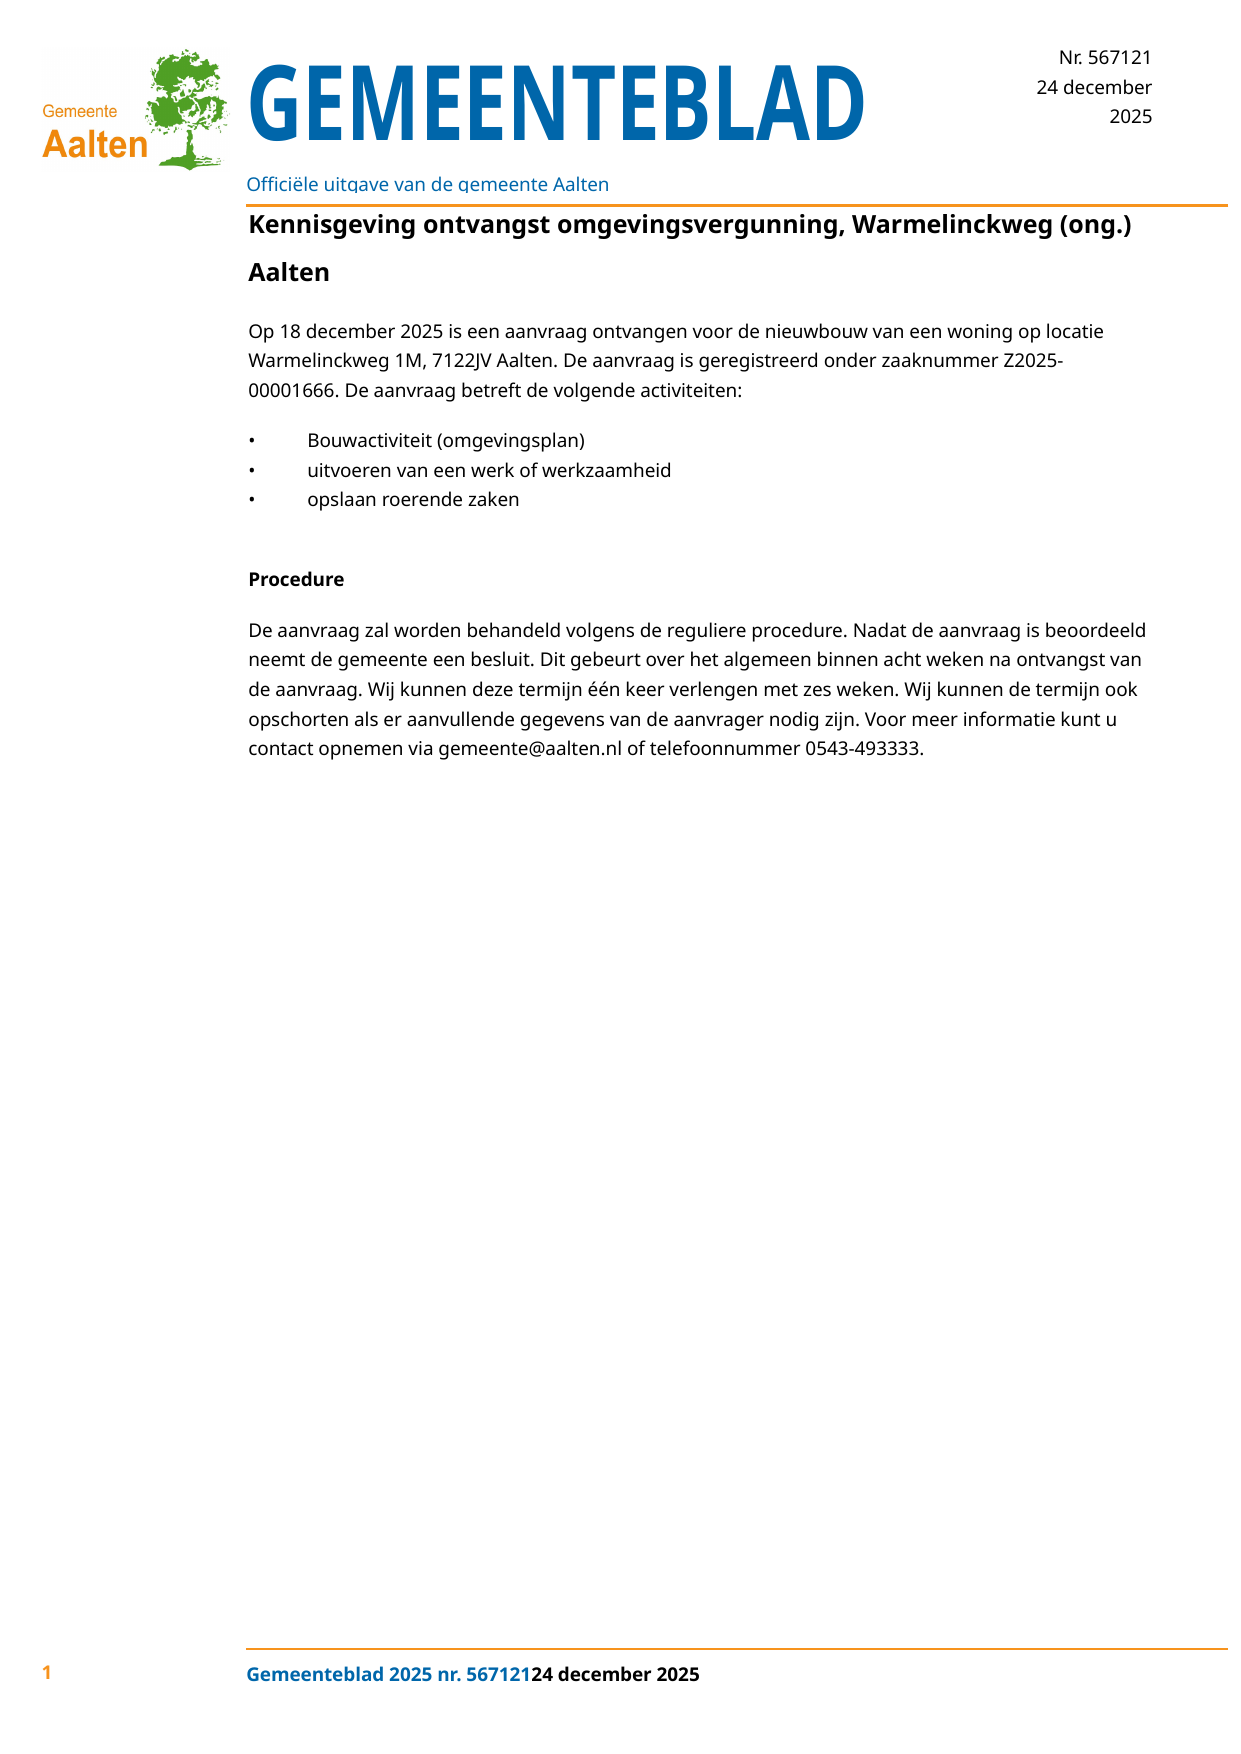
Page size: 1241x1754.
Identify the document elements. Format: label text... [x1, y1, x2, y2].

list Bouwactiviteit (omgevingsplan) [248, 427, 1152, 453]
text Kennisgeving ontvangst omgevingsvergunning, Warmelinckweg (ong.) Aalten [248, 207, 1152, 288]
list uitvoeren van een werk of werkzaamheid [248, 457, 1152, 483]
text Op 18 december 2025 is een aanvraag ontvangen voor de nieuwbouw van een woning op locatie Warmelinckweg 1M, 7122JV Aalten. De aanvraag is geregistreerd onder zaaknummer Z2025-00001666. De aanvraag betreft de volgende activiteiten: [248, 318, 1152, 403]
text De aanvraag zal worden behandeld volgens de reguliere procedure. Nadat de aanvraag is beoordeeld neemt de gemeente een besluit. Dit gebeurt over het algemeen binnen acht weken na ontvangst van de aanvraag. Wij kunnen deze termijn één keer verlengen met zes weken. Wij kunnen de termijn ook opschorten als er aanvullende gegevens van de aanvrager nodig zijn. Voor meer informatie kunt u contact opnemen via gemeente@aalten.nl of telefoonnummer 0543-493333. [248, 617, 1152, 761]
list opslaan roerende zaken [248, 487, 1152, 512]
picture [41, 47, 231, 172]
text Procedure [248, 567, 1152, 592]
